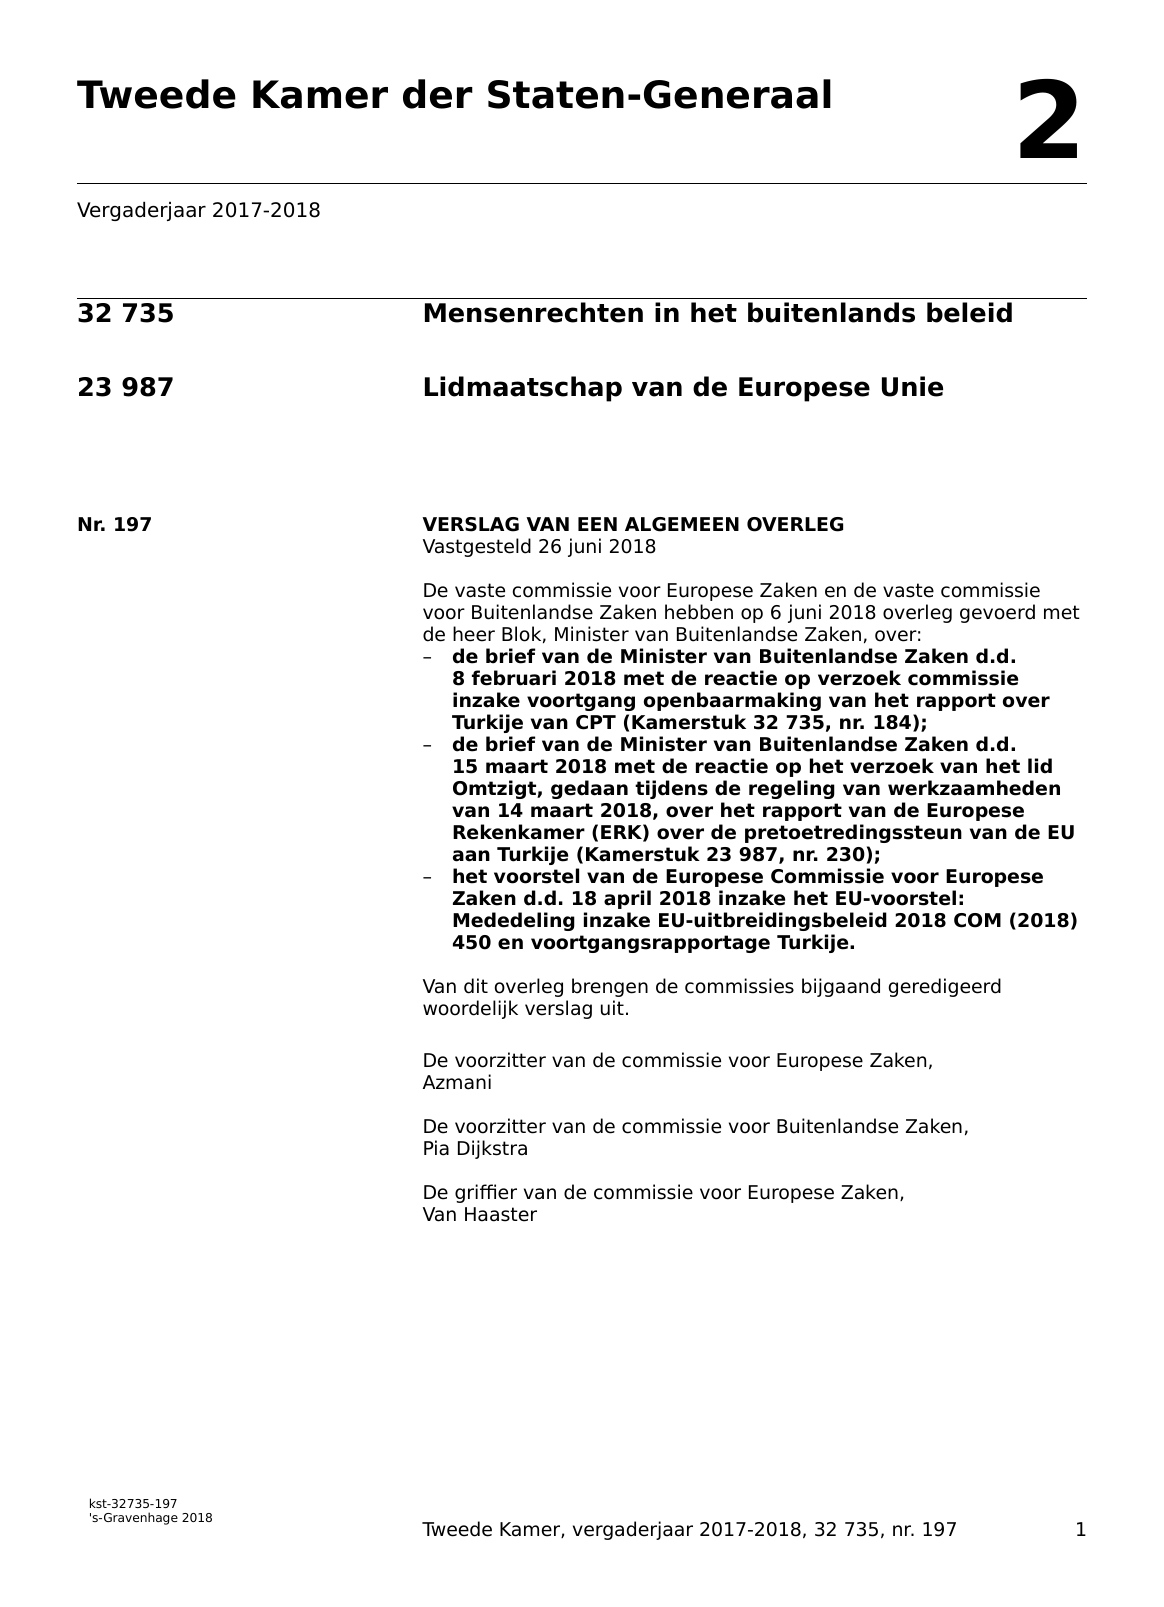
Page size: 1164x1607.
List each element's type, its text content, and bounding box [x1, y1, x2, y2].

text De vaste commissie voor Europese Zaken en de vaste commissie voor Buitenlandse Zaken hebben op 6 juni 2018 overleg gevoerd met de heer Blok, Minister van Buitenlandse Zaken, over: [422, 580, 1087, 646]
text Van dit overleg brengen de commissies bijgaand geredigeerd woordelijk verslag uit. [422, 976, 1087, 1020]
text – de brief van de Minister van Buitenlandse Zaken d.d. 8 februari 2018 met de reactie op verzoek commissie inzake voortgang openbaarmaking van het rapport over Turkije van CPT (Kamerstuk 32 735, nr. 184); [422, 646, 1087, 734]
subtitle 23 987 Lidmaatschap van de Europese Unie [77, 373, 1087, 403]
table_cell Vergaderjaar 2017-2018 [77, 184, 1087, 298]
text – het voorstel van de Europese Commissie voor Europese Zaken d.d. 18 april 2018 inzake het EU-voorstel: Mededeling inzake EU-uitbreidingsbeleid 2018 COM (2018) 450 en voortgangsrapportage Turkije. [422, 866, 1087, 953]
subtitle 32 735 Mensenrechten in het buitenlands beleid [77, 299, 1087, 329]
text Vastgesteld 26 juni 2018 [422, 536, 1087, 558]
table_header Tweede Kamer der Staten-Generaal [77, 59, 886, 183]
text De griffier van de commissie voor Europese Zaken, Van Haaster [422, 1182, 1087, 1226]
text kst-32735-197 [88, 1497, 323, 1511]
table_header 2 [886, 59, 1087, 183]
text 's-Gravenhage 2018 [88, 1511, 323, 1525]
text – de brief van de Minister van Buitenlandse Zaken d.d. 15 maart 2018 met de reactie op het verzoek van het lid Omtzigt, gedaan tijdens de regeling van werkzaamheden van 14 maart 2018, over het rapport van de Europese Rekenkamer (ERK) over de pretoetredingssteun van de EU aan Turkije (Kamerstuk 23 987, nr. 230); [422, 734, 1087, 866]
text De voorzitter van de commissie voor Europese Zaken, Azmani [422, 1050, 1087, 1094]
text De voorzitter van de commissie voor Buitenlandse Zaken, Pia Dijkstra [422, 1116, 1087, 1160]
subtitle Nr. 197 VERSLAG VAN EEN ALGEMEEN OVERLEG [77, 514, 1087, 536]
